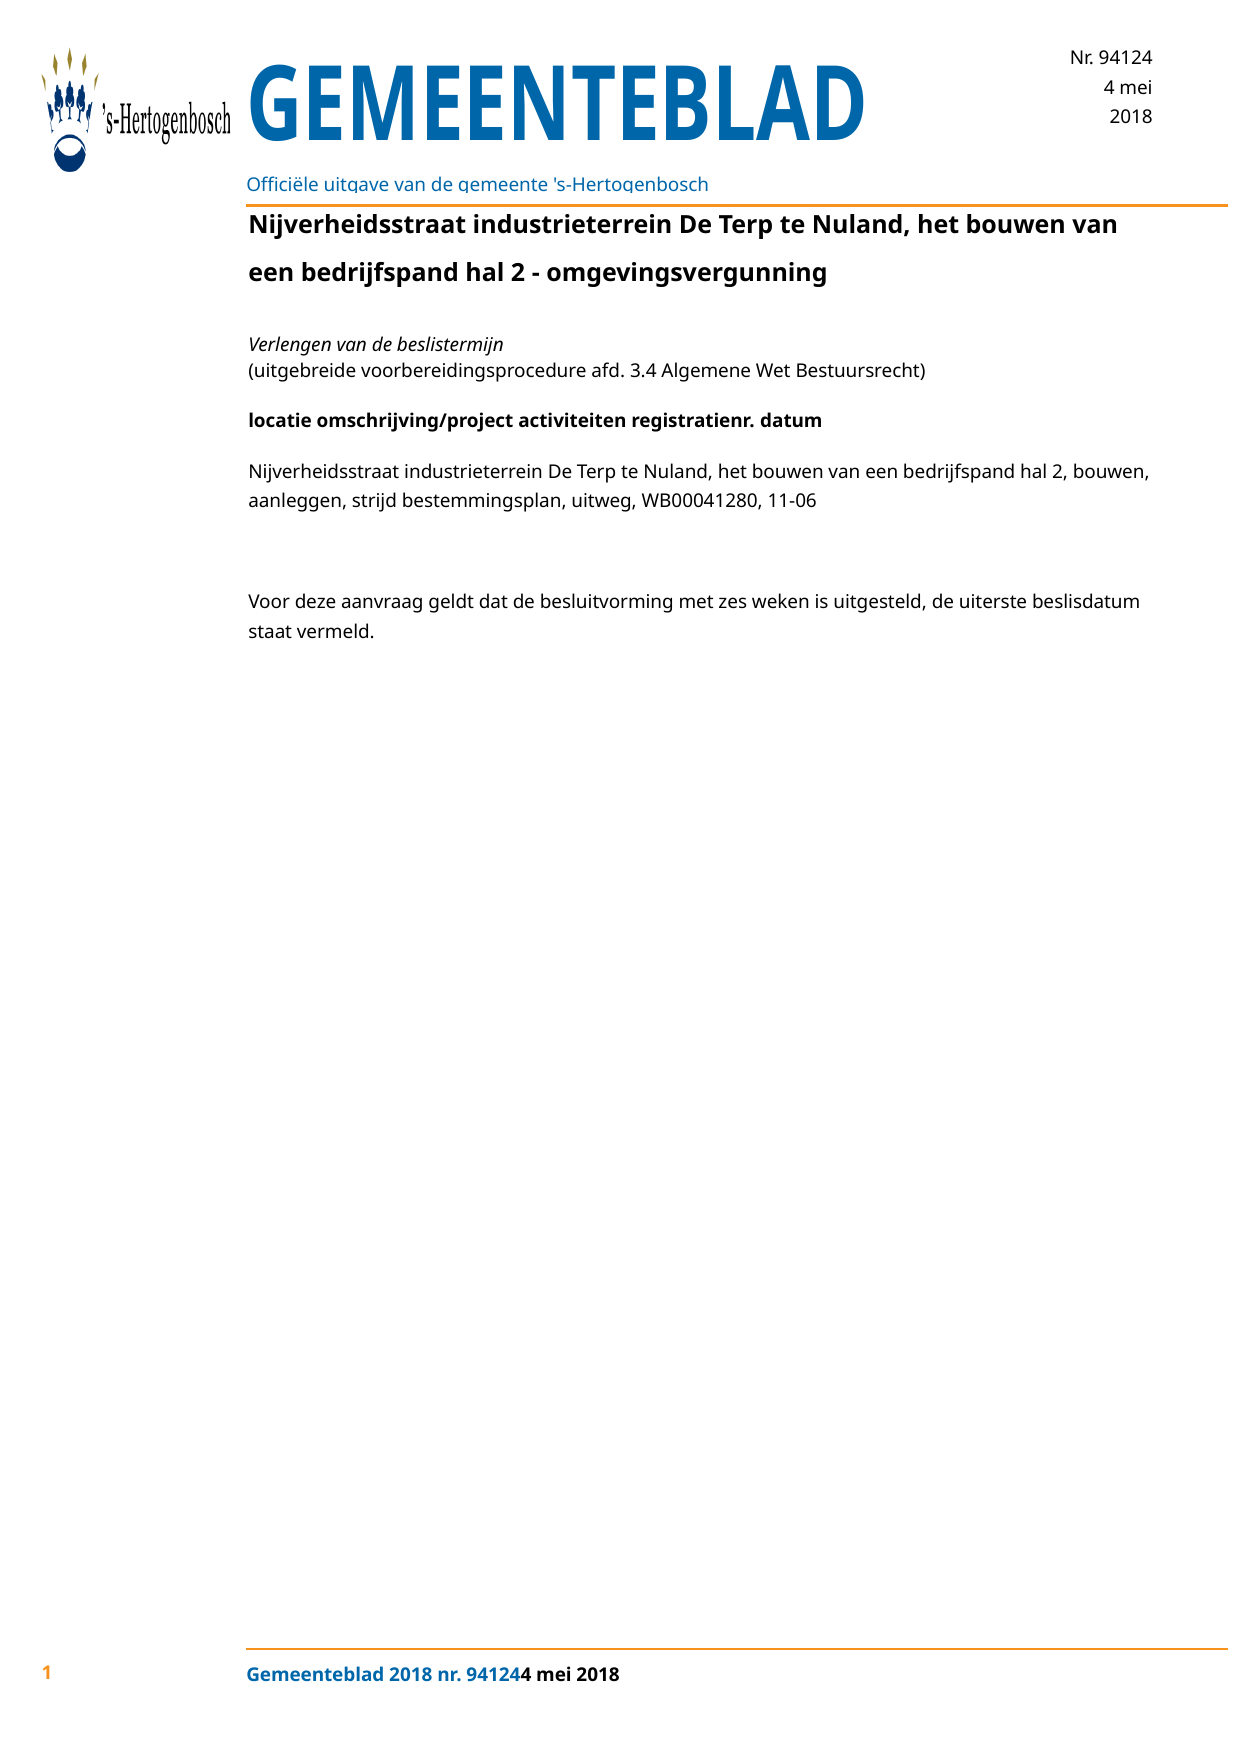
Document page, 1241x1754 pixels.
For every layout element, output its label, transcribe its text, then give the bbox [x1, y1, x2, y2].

text (uitgebreide voorbereidingsprocedure afd. 3.4 Algemene Wet Bestuursrecht) [248, 357, 1152, 383]
text Voor deze aanvraag geldt dat de besluitvorming met zes weken is uitgesteld, de uiterste beslisdatum staat vermeld. [248, 588, 1152, 644]
text Nijverheidsstraat industrieterrein De Terp te Nuland, het bouwen van een bedrijfspand hal 2, bouwen, aanleggen, strijd bestemmingsplan, uitweg, WB00041280, 11-06 [248, 458, 1152, 513]
text Nijverheidsstraat industrieterrein De Terp te Nuland, het bouwen van een bedrijfspand hal 2 - omgevingsvergunning [248, 207, 1152, 288]
picture [41, 47, 231, 172]
text Verlengen van de beslistermijn [248, 331, 1152, 357]
text locatie omschrijving/project activiteiten registratienr. datum [248, 408, 1152, 433]
